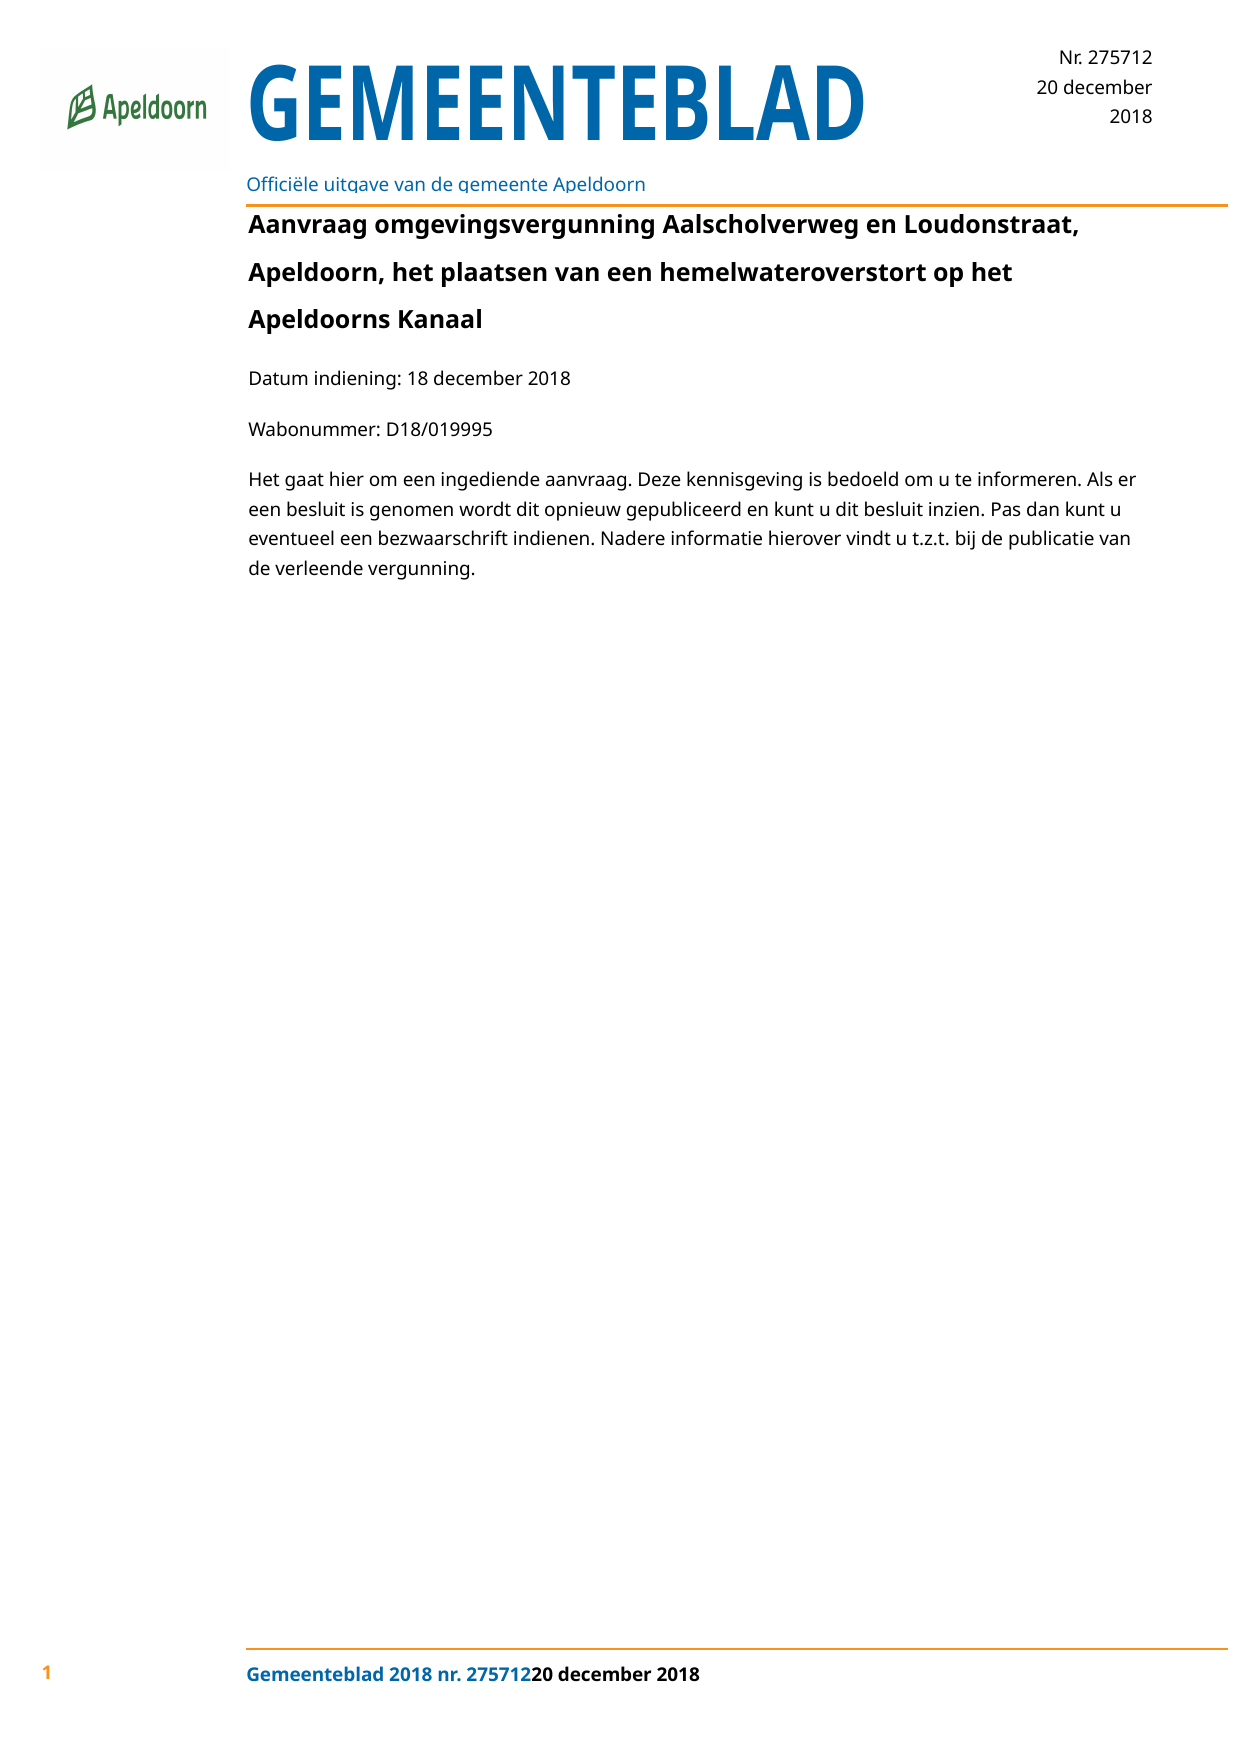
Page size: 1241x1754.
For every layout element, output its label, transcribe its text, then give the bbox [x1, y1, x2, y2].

text Het gaat hier om een ingediende aanvraag. Deze kennisgeving is bedoeld om u te informeren. Als er een besluit is genomen wordt dit opnieuw gepubliceerd en kunt u dit besluit inzien. Pas dan kunt u eventueel een bezwaarschrift indienen. Nadere informatie hierover vindt u t.z.t. bij de publicatie van de verleende vergunning. [248, 466, 1152, 581]
text Datum indiening: 18 december 2018 [248, 366, 1152, 391]
text Wabonummer: D18/019995 [248, 416, 1152, 442]
text Aanvraag omgevingsvergunning Aalscholverweg en Loudonstraat, Apeldoorn, het plaatsen van een hemelwateroverstort op het Apeldoorns Kanaal [248, 207, 1152, 336]
picture [41, 47, 231, 172]
